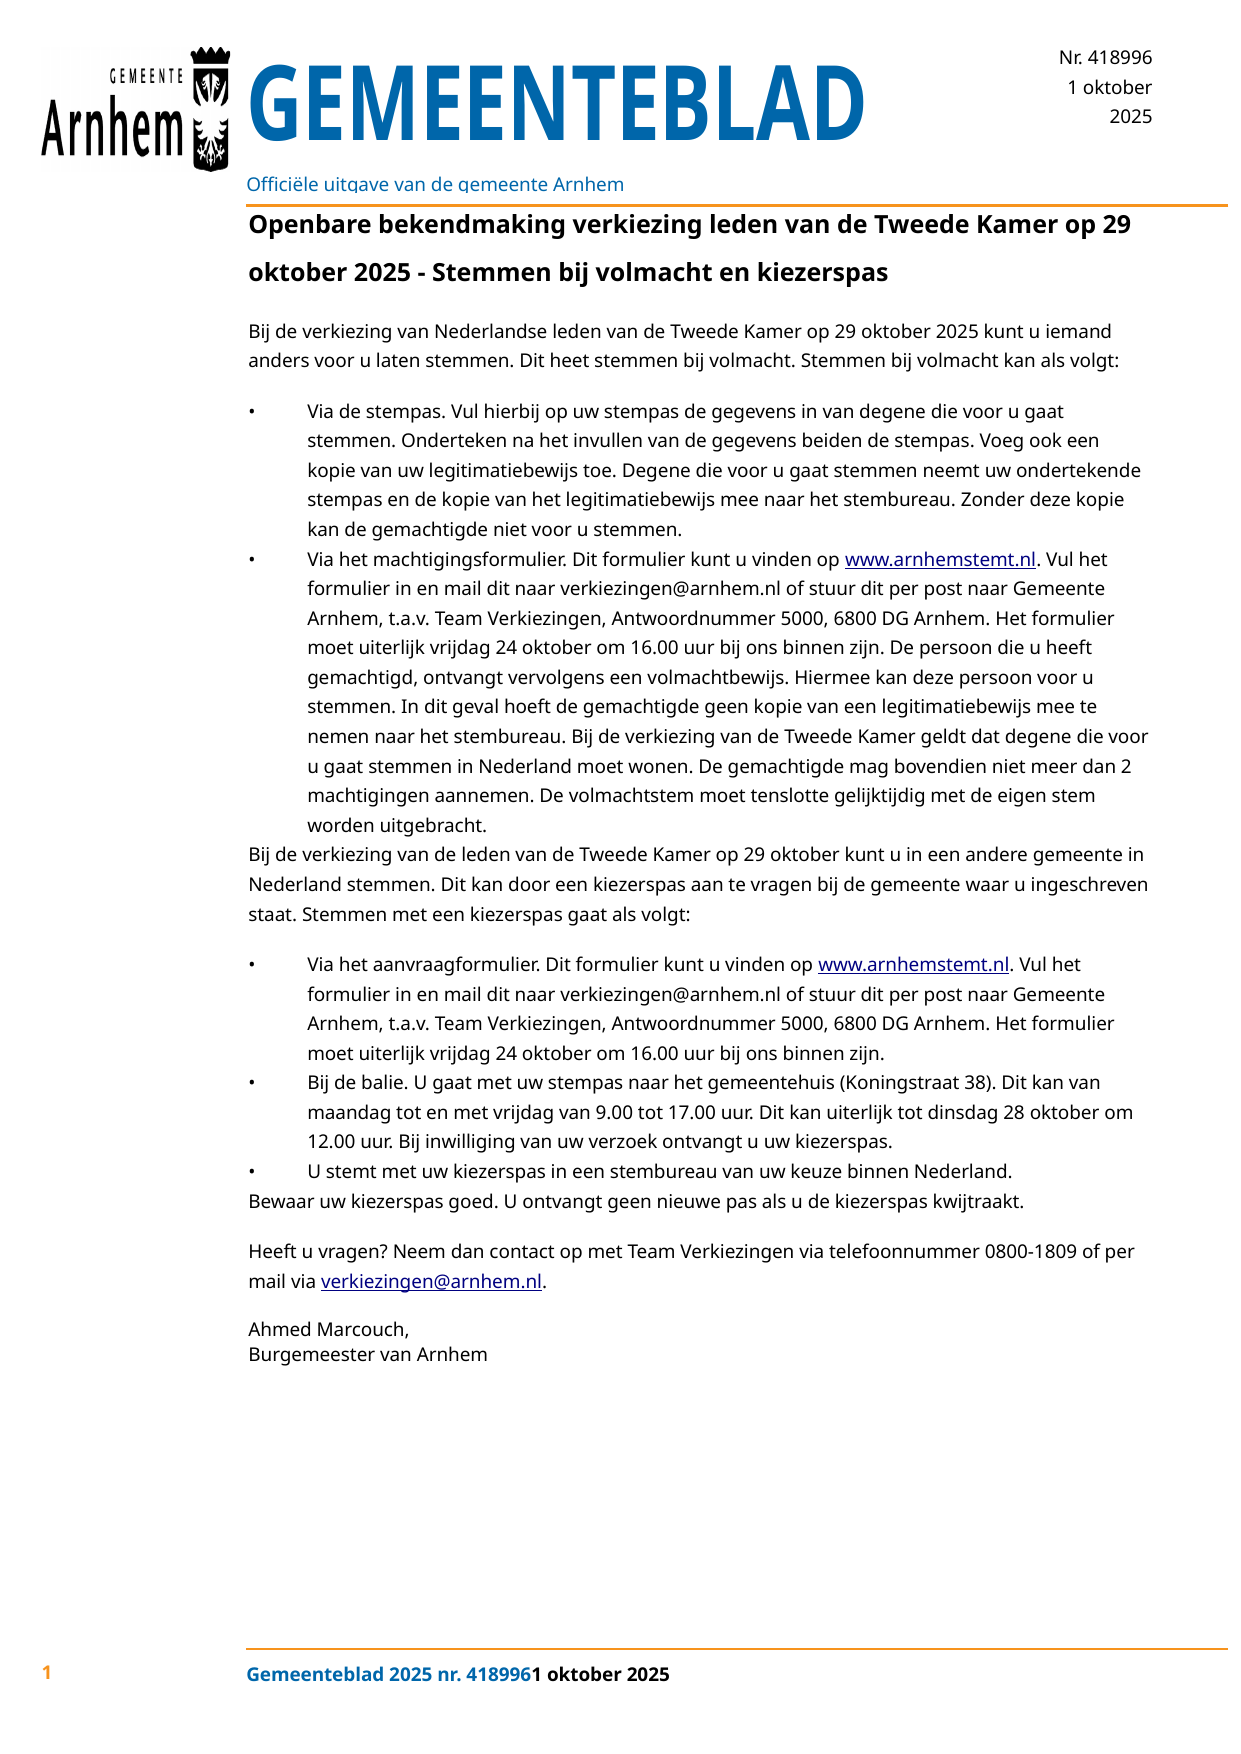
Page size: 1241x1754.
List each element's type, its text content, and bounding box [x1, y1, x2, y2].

text Openbare bekendmaking verkiezing leden van de Tweede Kamer op 29 oktober 2025 - Stemmen bij volmacht en kiezerspas [248, 207, 1152, 288]
list U stemt met uw kiezerspas in een stembureau van uw keuze binnen Nederland. [248, 1158, 1152, 1184]
text Bij de verkiezing van de leden van de Tweede Kamer op 29 oktober kunt u in een andere gemeente in Nederland stemmen. Dit kan door een kiezerspas aan te vragen bij de gemeente waar u ingeschreven staat. Stemmen met een kiezerspas gaat als volgt: [248, 842, 1152, 927]
text Ahmed Marcouch, [248, 1316, 1152, 1341]
list Via de stempas. Vul hierbij op uw stempas de gegevens in van degene die voor u gaat stemmen. Onderteken na het invullen van de gegevens beiden de stempas. Voeg ook een kopie van uw legitimatiebewijs toe. Degene die voor u gaat stemmen neemt uw ondertekende stempas en de kopie van het legitimatiebewijs mee naar het stembureau. Zonder deze kopie kan de gemachtigde niet voor u stemmen. [248, 398, 1152, 542]
list Bij de balie. U gaat met uw stempas naar het gemeentehuis (Koningstraat 38). Dit kan van maandag tot en met vrijdag van 9.00 tot 17.00 uur. Dit kan uiterlijk tot dinsdag 28 oktober om 12.00 uur. Bij inwilliging van uw verzoek ontvangt u uw kiezerspas. [248, 1069, 1152, 1154]
list Via het machtigingsformulier. Dit formulier kunt u vinden op www.arnhemstemt.nl. Vul het formulier in en mail dit naar verkiezingen@arnhem.nl of stuur dit per post naar Gemeente Arnhem, t.a.v. Team Verkiezingen, Antwoordnummer 5000, 6800 DG Arnhem. Het formulier moet uiterlijk vrijdag 24 oktober om 16.00 uur bij ons binnen zijn. De persoon die u heeft gemachtigd, ontvangt vervolgens een volmachtbewijs. Hiermee kan deze persoon voor u stemmen. In dit geval hoeft de gemachtigde geen kopie van een legitimatiebewijs mee te nemen naar het stembureau. Bij de verkiezing van de Tweede Kamer geldt dat degene die voor u gaat stemmen in Nederland moet wonen. De gemachtigde mag bovendien niet meer dan 2 machtigingen aannemen. De volmachtstem moet tenslotte gelijktijdig met de eigen stem worden uitgebracht. [248, 546, 1152, 838]
list Via het aanvraagformulier. Dit formulier kunt u vinden op www.arnhemstemt.nl. Vul het formulier in en mail dit naar verkiezingen@arnhem.nl of stuur dit per post naar Gemeente Arnhem, t.a.v. Team Verkiezingen, Antwoordnummer 5000, 6800 DG Arnhem. Het formulier moet uiterlijk vrijdag 24 oktober om 16.00 uur bij ons binnen zijn. [248, 951, 1152, 1066]
text Heeft u vragen? Neem dan contact op met Team Verkiezingen via telefoonnummer 0800-1809 of per mail via verkiezingen@arnhem.nl. [248, 1238, 1152, 1294]
picture [41, 47, 231, 172]
text Bewaar uw kiezerspas goed. U ontvangt geen nieuwe pas als u de kiezerspas kwijtraakt. [248, 1188, 1152, 1214]
text Burgemeester van Arnhem [248, 1341, 1152, 1367]
text Bij de verkiezing van Nederlandse leden van de Tweede Kamer op 29 oktober 2025 kunt u iemand anders voor u laten stemmen. Dit heet stemmen bij volmacht. Stemmen bij volmacht kan als volgt: [248, 318, 1152, 373]
